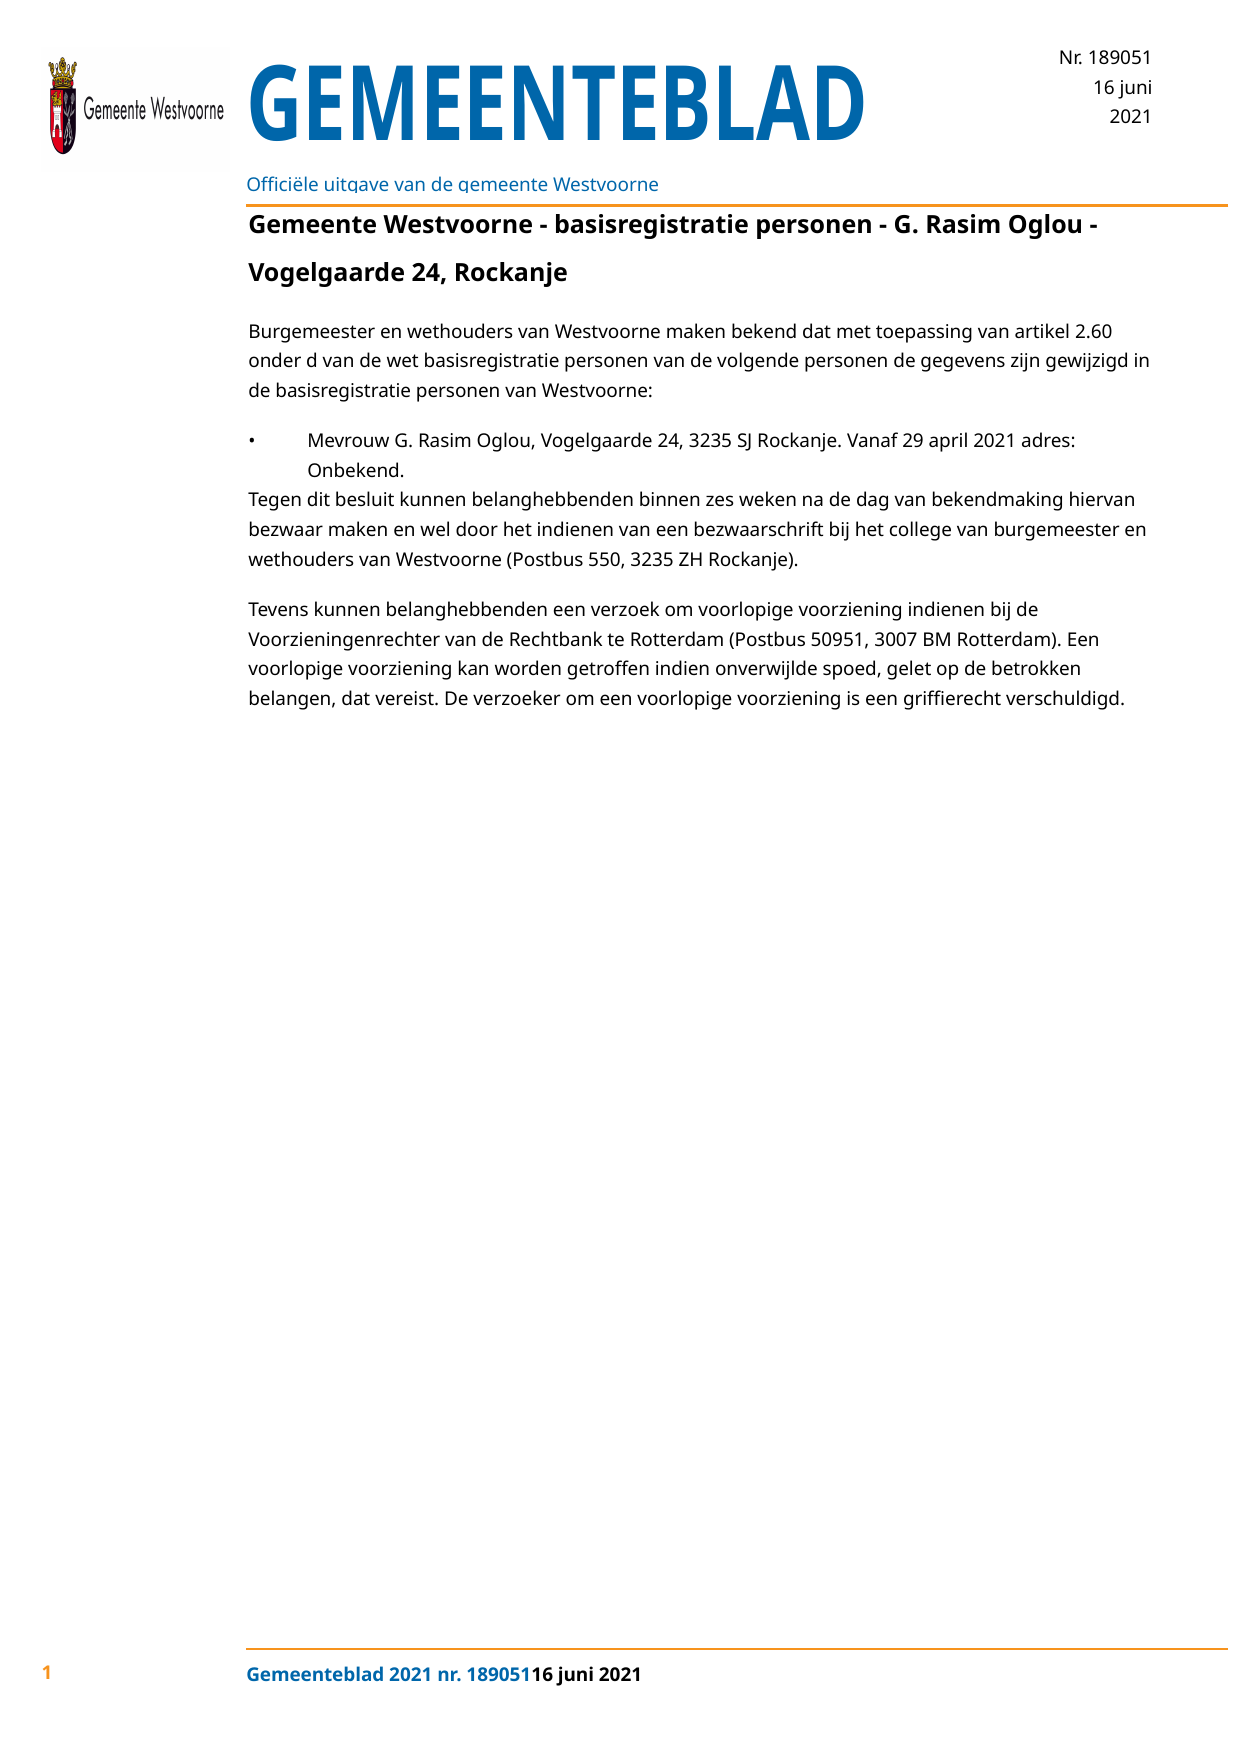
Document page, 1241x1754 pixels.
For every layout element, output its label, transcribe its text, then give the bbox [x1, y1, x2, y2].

picture [41, 47, 231, 172]
text Tegen dit besluit kunnen belanghebbenden binnen zes weken na de dag van bekendmaking hiervan bezwaar maken en wel door het indienen van een bezwaarschrift bij het college van burgemeester en wethouders van Westvoorne (Postbus 550, 3235 ZH Rockanje). [248, 487, 1152, 572]
text Tevens kunnen belanghebbenden een verzoek om voorlopige voorziening indienen bij de Voorzieningenrechter van de Rechtbank te Rotterdam (Postbus 50951, 3007 BM Rotterdam). Een voorlopige voorziening kan worden getroffen indien onverwijlde spoed, gelet op de betrokken belangen, dat vereist. De verzoeker om een voorlopige voorziening is een griffierecht verschuldigd. [248, 596, 1152, 711]
text Gemeente Westvoorne - basisregistratie personen - G. Rasim Oglou - Vogelgaarde 24, Rockanje [248, 207, 1152, 288]
text Burgemeester en wethouders van Westvoorne maken bekend dat met toepassing van artikel 2.60 onder d van de wet basisregistratie personen van de volgende personen de gegevens zijn gewijzigd in de basisregistratie personen van Westvoorne: [248, 318, 1152, 403]
list Mevrouw G. Rasim Oglou, Vogelgaarde 24, 3235 SJ Rockanje. Vanaf 29 april 2021 adres: Onbekend. [248, 427, 1152, 483]
